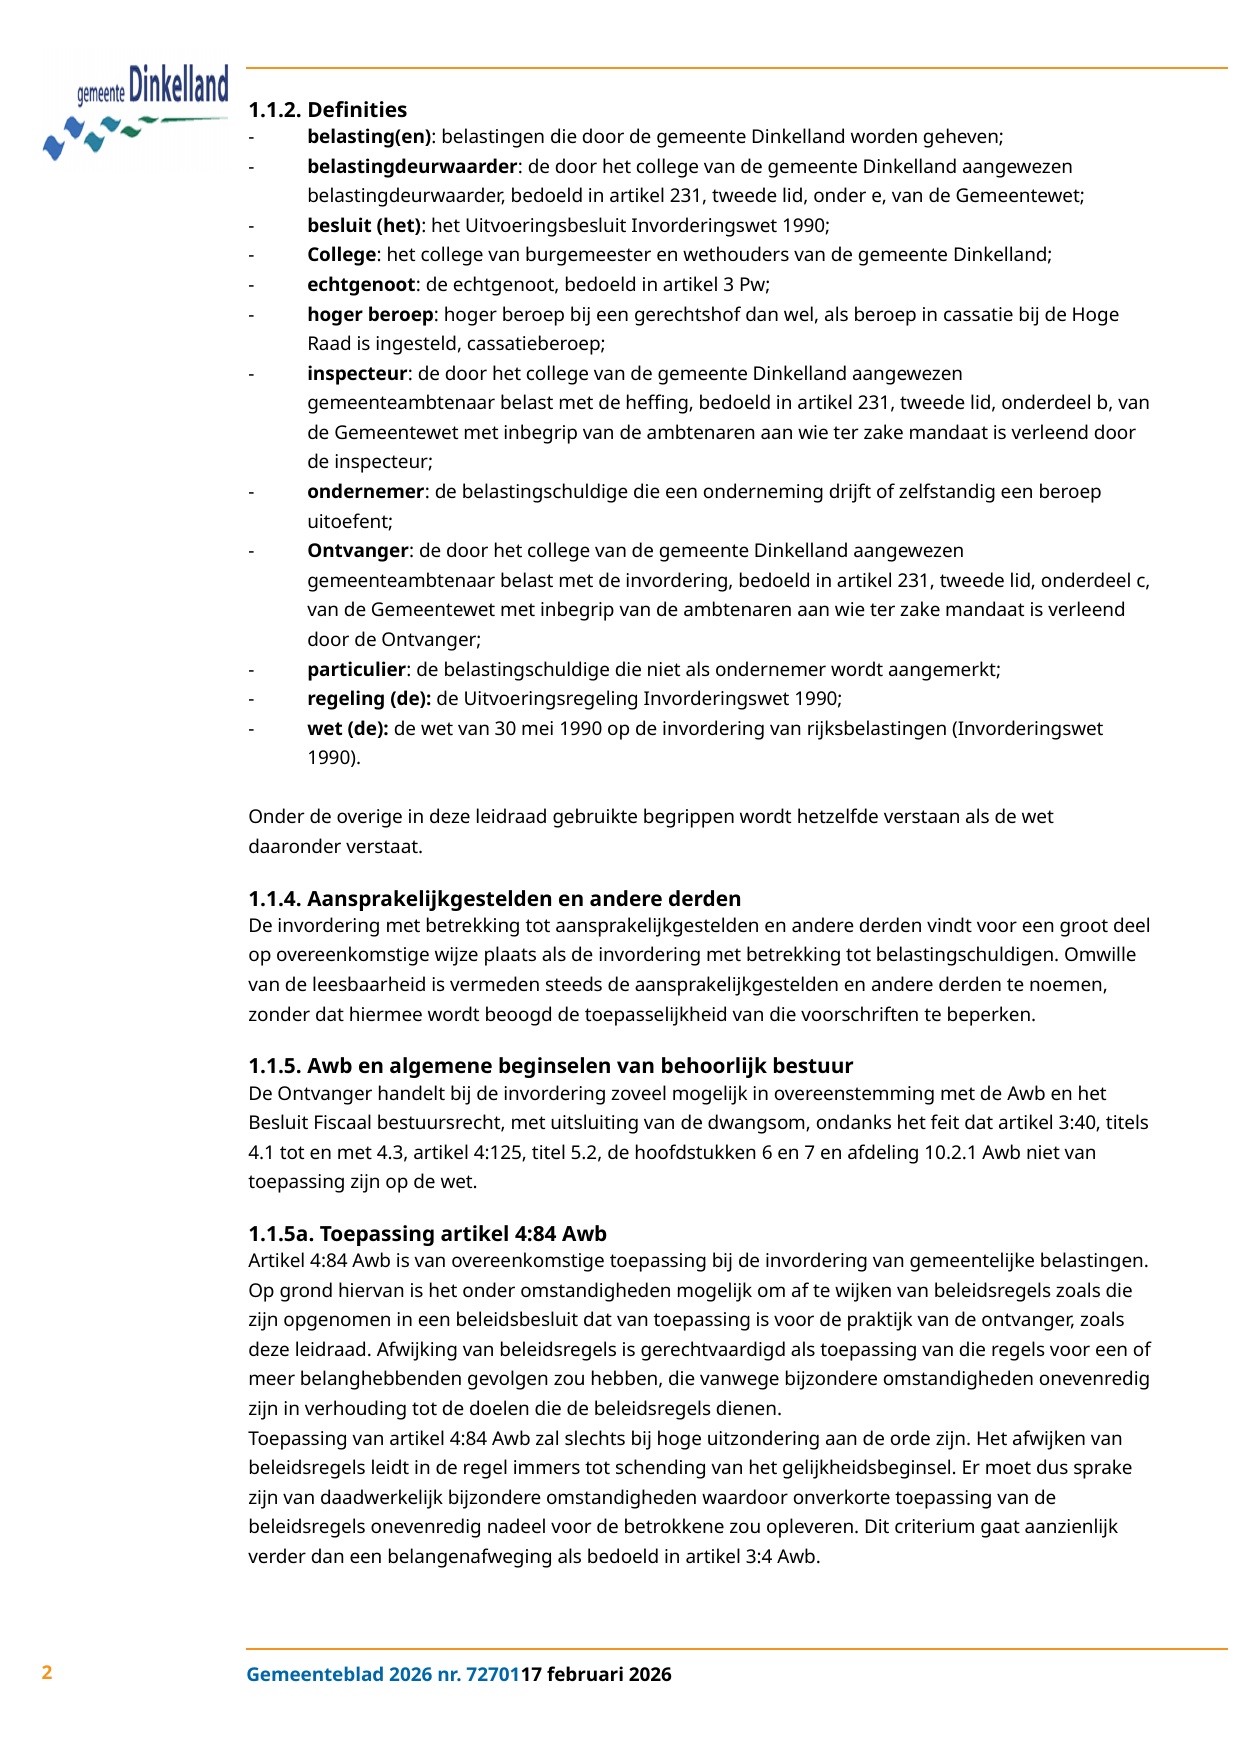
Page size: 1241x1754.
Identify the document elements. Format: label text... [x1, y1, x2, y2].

list inspecteur: de door het college van de gemeente Dinkelland aangewezen gemeenteambtenaar belast met de heffing, bedoeld in artikel 231, tweede lid, onderdeel b, van de Gemeentewet met inbegrip van de ambtenaren aan wie ter zake mandaat is verleend door de inspecteur; [248, 360, 1152, 474]
list belastingdeurwaarder: de door het college van de gemeente Dinkelland aangewezen belastingdeurwaarder, bedoeld in artikel 231, tweede lid, onder e, van de Gemeentewet; [248, 153, 1152, 208]
list particulier: de belastingschuldige die niet als ondernemer wordt aangemerkt; [248, 656, 1152, 681]
list wet (de): de wet van 30 mei 1990 op de invordering van rijksbelastingen (Invorderingswet 1990). [248, 715, 1152, 770]
text Artikel 4:84 Awb is van overeenkomstige toepassing bij de invordering van gemeentelijke belastingen. Op grond hiervan is het onder omstandigheden mogelijk om af te wijken van beleidsregels zoals die zijn opgenomen in een beleidsbesluit dat van toepassing is voor de praktijk van de ontvanger, zoals deze leidraad. Afwijking van beleidsregels is gerechtvaardigd als toepassing van die regels voor een of meer belanghebbenden gevolgen zou hebben, die vanwege bijzondere omstandigheden onevenredig zijn in verhouding tot de doelen die de beleidsregels dienen. [248, 1247, 1152, 1421]
text 1.1.5a. Toepassing artikel 4:84 Awb [248, 1219, 1152, 1247]
list Ontvanger: de door het college van de gemeente Dinkelland aangewezen gemeenteambtenaar belast met de invordering, bedoeld in artikel 231, tweede lid, onderdeel c, van de Gemeentewet met inbegrip van de ambtenaren aan wie ter zake mandaat is verleend door de Ontvanger; [248, 537, 1152, 652]
text 1.1.2. Definities [248, 95, 1152, 123]
text Toepassing van artikel 4:84 Awb zal slechts bij hoge uitzondering aan de orde zijn. Het afwijken van beleidsregels leidt in de regel immers tot schending van het gelijkheidsbeginsel. Er moet dus sprake zijn van daadwerkelijk bijzondere omstandigheden waardoor onverkorte toepassing van de beleidsregels onevenredig nadeel voor de betrokkene zou opleveren. Dit criterium gaat aanzienlijk verder dan een belangenafweging als bedoeld in artikel 3:4 Awb. [248, 1425, 1152, 1569]
list belasting(en): belastingen die door de gemeente Dinkelland worden geheven; [248, 123, 1152, 149]
text 1.1.4. Aansprakelijkgestelden en andere derden [248, 884, 1152, 912]
picture [41, 47, 231, 172]
list regeling (de): de Uitvoeringsregeling Invorderingswet 1990; [248, 685, 1152, 711]
list besluit (het): het Uitvoeringsbesluit Invorderingswet 1990; [248, 212, 1152, 238]
list echtgenoot: de echtgenoot, bedoeld in artikel 3 Pw; [248, 271, 1152, 297]
list College: het college van burgemeester en wethouders van de gemeente Dinkelland; [248, 242, 1152, 267]
text Onder de overige in deze leidraad gebruikte begrippen wordt hetzelfde verstaan als de wet daaronder verstaat. [248, 804, 1152, 859]
text 1.1.5. Awb en algemene beginselen van behoorlijk bestuur [248, 1051, 1152, 1080]
text De invordering met betrekking tot aansprakelijkgestelden en andere derden vindt voor een groot deel op overeenkomstige wijze plaats als de invordering met betrekking tot belastingschuldigen. Omwille van de leesbaarheid is vermeden steeds de aansprakelijkgestelden en andere derden te noemen, zonder dat hiermee wordt beoogd de toepasselijkheid van die voorschriften te beperken. [248, 912, 1152, 1027]
list ondernemer: de belastingschuldige die een onderneming drijft of zelfstandig een beroep uitoefent; [248, 478, 1152, 533]
text De Ontvanger handelt bij de invordering zoveel mogelijk in overeenstemming met de Awb en het Besluit Fiscaal bestuursrecht, met uitsluiting van de dwangsom, ondanks het feit dat artikel 3:40, titels 4.1 tot en met 4.3, artikel 4:125, titel 5.2, de hoofdstukken 6 en 7 en afdeling 10.2.1 Awb niet van toepassing zijn op de wet. [248, 1080, 1152, 1194]
list hoger beroep: hoger beroep bij een gerechtshof dan wel, als beroep in cassatie bij de Hoge Raad is ingesteld, cassatieberoep; [248, 301, 1152, 356]
